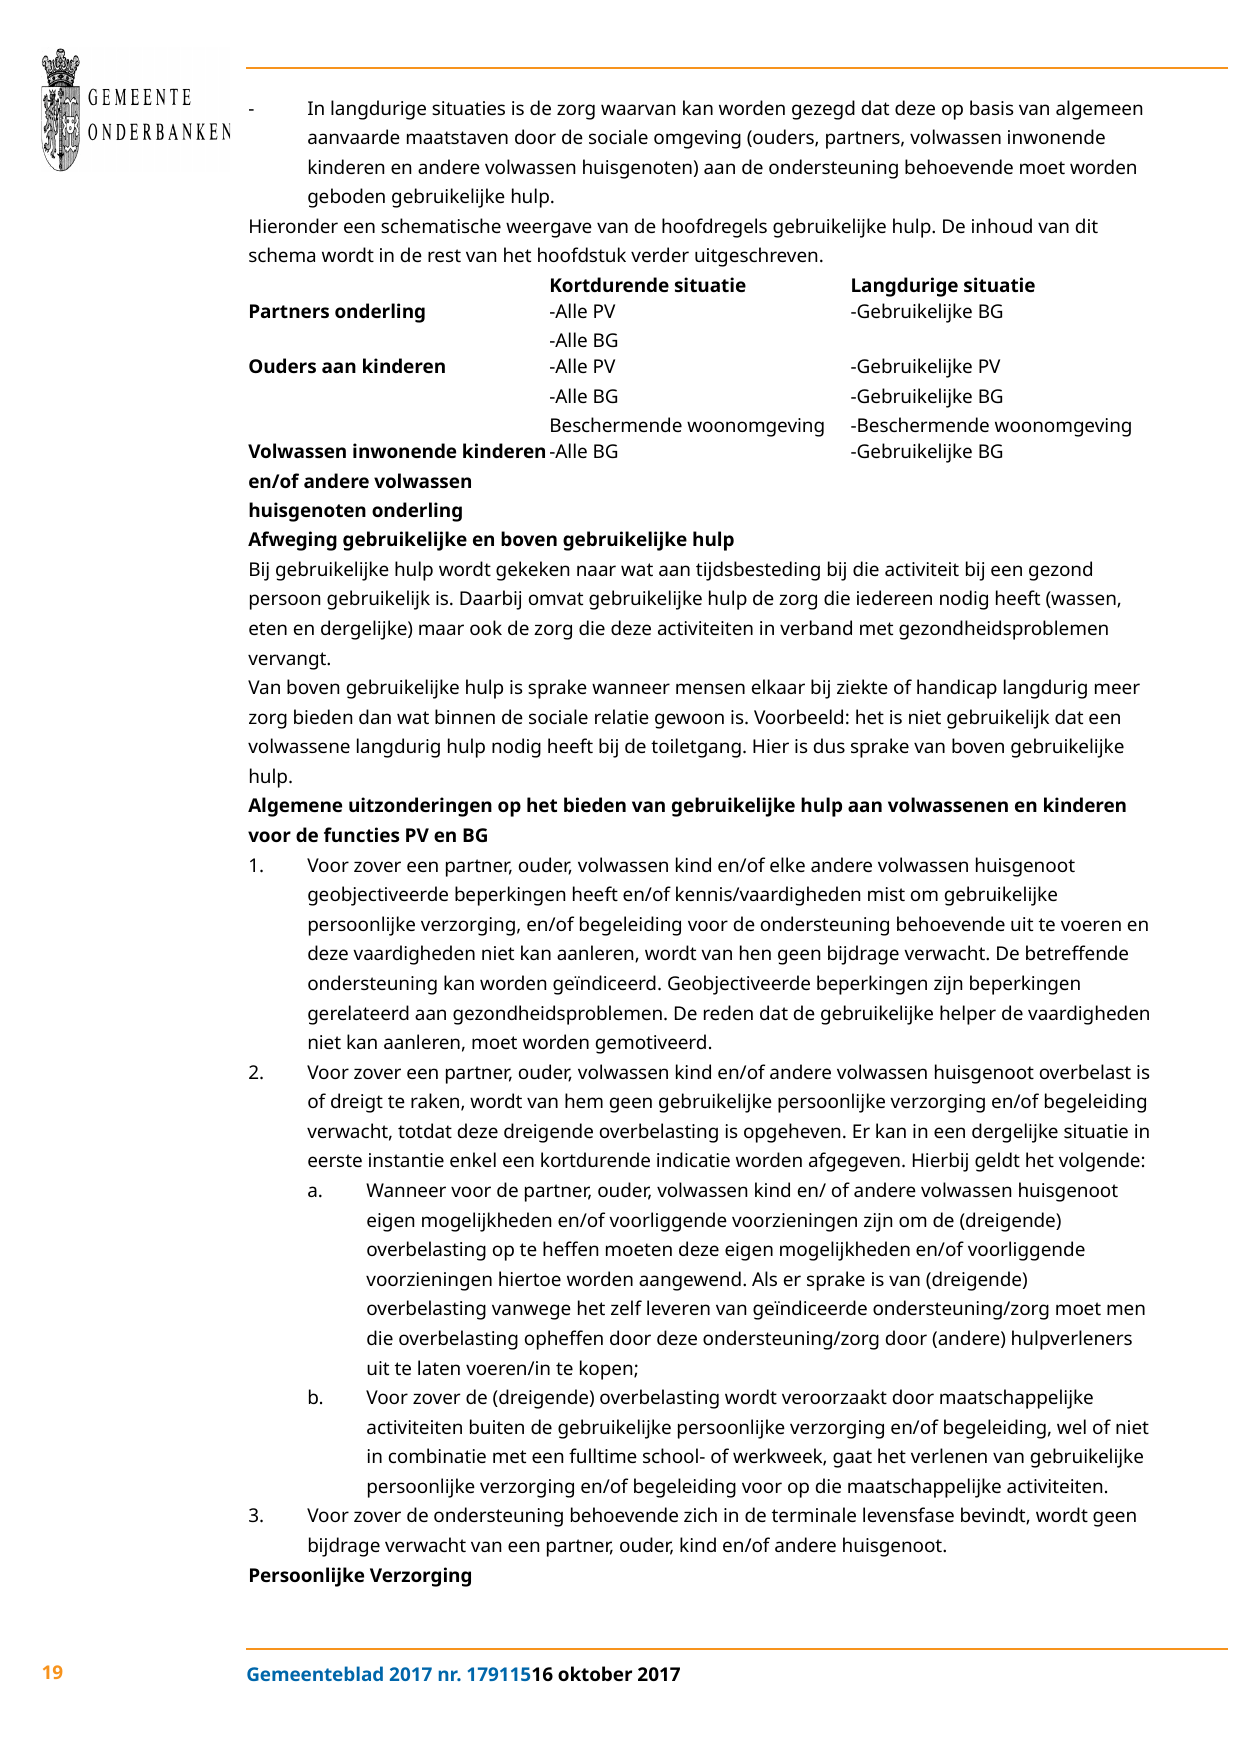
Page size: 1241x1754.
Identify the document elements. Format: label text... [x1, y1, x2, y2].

table_header Langdurige situatie [850, 273, 1152, 298]
table_cell -Gebruikelijke BG [850, 298, 1152, 353]
list Wanneer voor de partner, ouder, volwassen kind en/ of andere volwassen huisgenoot eigen mogelijkheden en/of voorliggende voorzieningen zijn om de (dreigende) overbelasting op te heffen moeten deze eigen mogelijkheden en/of voorliggende voorzieningen hiertoe worden aangewend. Als er sprake is van (dreigende) overbelasting vanwege het zelf leveren van geïndiceerde ondersteuning/zorg moet men die overbelasting opheffen door deze ondersteuning/zorg door (andere) hulpverleners uit te laten voeren/in te kopen; [307, 1177, 1152, 1381]
table_cell -Alle BG [549, 438, 850, 523]
table_cell -Alle PV -Alle BG [549, 298, 850, 353]
text Van boven gebruikelijke hulp is sprake wanneer mensen elkaar bij ziekte of handicap langdurig meer zorg bieden dan wat binnen de sociale relatie gewoon is. Voorbeeld: het is niet gebruikelijk dat een volwassene langdurig hulp nodig heeft bij de toiletgang. Hier is dus sprake van boven gebruikelijke hulp. [248, 674, 1152, 789]
list Voor zover de ondersteuning behoevende zich in de terminale levensfase bevindt, wordt geen bijdrage verwacht van een partner, ouder, kind en/of andere huisgenoot. [248, 1503, 1152, 1558]
picture [41, 47, 231, 172]
table_cell Ouders aan kinderen [248, 354, 549, 438]
list In langdurige situaties is de zorg waarvan kan worden gezegd dat deze op basis van algemeen aanvaarde maatstaven door de sociale omgeving (ouders, partners, volwassen inwonende kinderen en andere volwassen huisgenoten) aan de ondersteuning behoevende moet worden geboden gebruikelijke hulp. [248, 95, 1152, 209]
text Persoonlijke Verzorging [248, 1562, 1152, 1588]
list Voor zover de (dreigende) overbelasting wordt veroorzaakt door maatschappelijke activiteiten buiten de gebruikelijke persoonlijke verzorging en/of begeleiding, wel of niet in combinatie met een fulltime school- of werkweek, gaat het verlenen van gebruikelijke persoonlijke verzorging en/of begeleiding voor op die maatschappelijke activiteiten. [307, 1384, 1152, 1499]
table_cell -Alle PV -Alle BG Beschermende woonomgeving [549, 354, 850, 438]
table_cell -Gebruikelijke BG [850, 438, 1152, 523]
list Voor zover een partner, ouder, volwassen kind en/of elke andere volwassen huisgenoot geobjectiveerde beperkingen heeft en/of kennis/vaardigheden mist om gebruikelijke persoonlijke verzorging, en/of begeleiding voor de ondersteuning behoevende uit te voeren en deze vaardigheden niet kan aanleren, wordt van hen geen bijdrage verwacht. De betreffende ondersteuning kan worden geïndiceerd. Geobjectiveerde beperkingen zijn beperkingen gerelateerd aan gezondheidsproblemen. De reden dat de gebruikelijke helper de vaardigheden niet kan aanleren, moet worden gemotiveerd. [248, 852, 1152, 1055]
table_cell -Gebruikelijke PV -Gebruikelijke BG -Beschermende woonomgeving [850, 354, 1152, 438]
text Hieronder een schematische weergave van de hoofdregels gebruikelijke hulp. De inhoud van dit schema wordt in de rest van het hoofdstuk verder uitgeschreven. [248, 213, 1152, 268]
text Bij gebruikelijke hulp wordt gekeken naar wat aan tijdsbesteding bij die activiteit bij een gezond persoon gebruikelijk is. Daarbij omvat gebruikelijke hulp de zorg die iedereen nodig heeft (wassen, eten en dergelijke) maar ook de zorg die deze activiteiten in verband met gezondheidsproblemen vervangt. [248, 556, 1152, 671]
text Afweging gebruikelijke en boven gebruikelijke hulp [248, 526, 1152, 552]
table_header Kortdurende situatie [549, 273, 850, 298]
table_header [248, 273, 549, 298]
table_cell Volwassen inwonende kinderen en/of andere volwassen huisgenoten onderling [248, 438, 549, 523]
list Voor zover een partner, ouder, volwassen kind en/of andere volwassen huisgenoot overbelast is of dreigt te raken, wordt van hem geen gebruikelijke persoonlijke verzorging en/of begeleiding verwacht, totdat deze dreigende overbelasting is opgeheven. Er kan in een dergelijke situatie in eerste instantie enkel een kortdurende indicatie worden afgegeven. Hierbij geldt het volgende: [248, 1059, 1152, 1173]
table_cell Partners onderling [248, 298, 549, 353]
text Algemene uitzonderingen op het bieden van gebruikelijke hulp aan volwassenen en kinderen voor de functies PV en BG [248, 793, 1152, 848]
